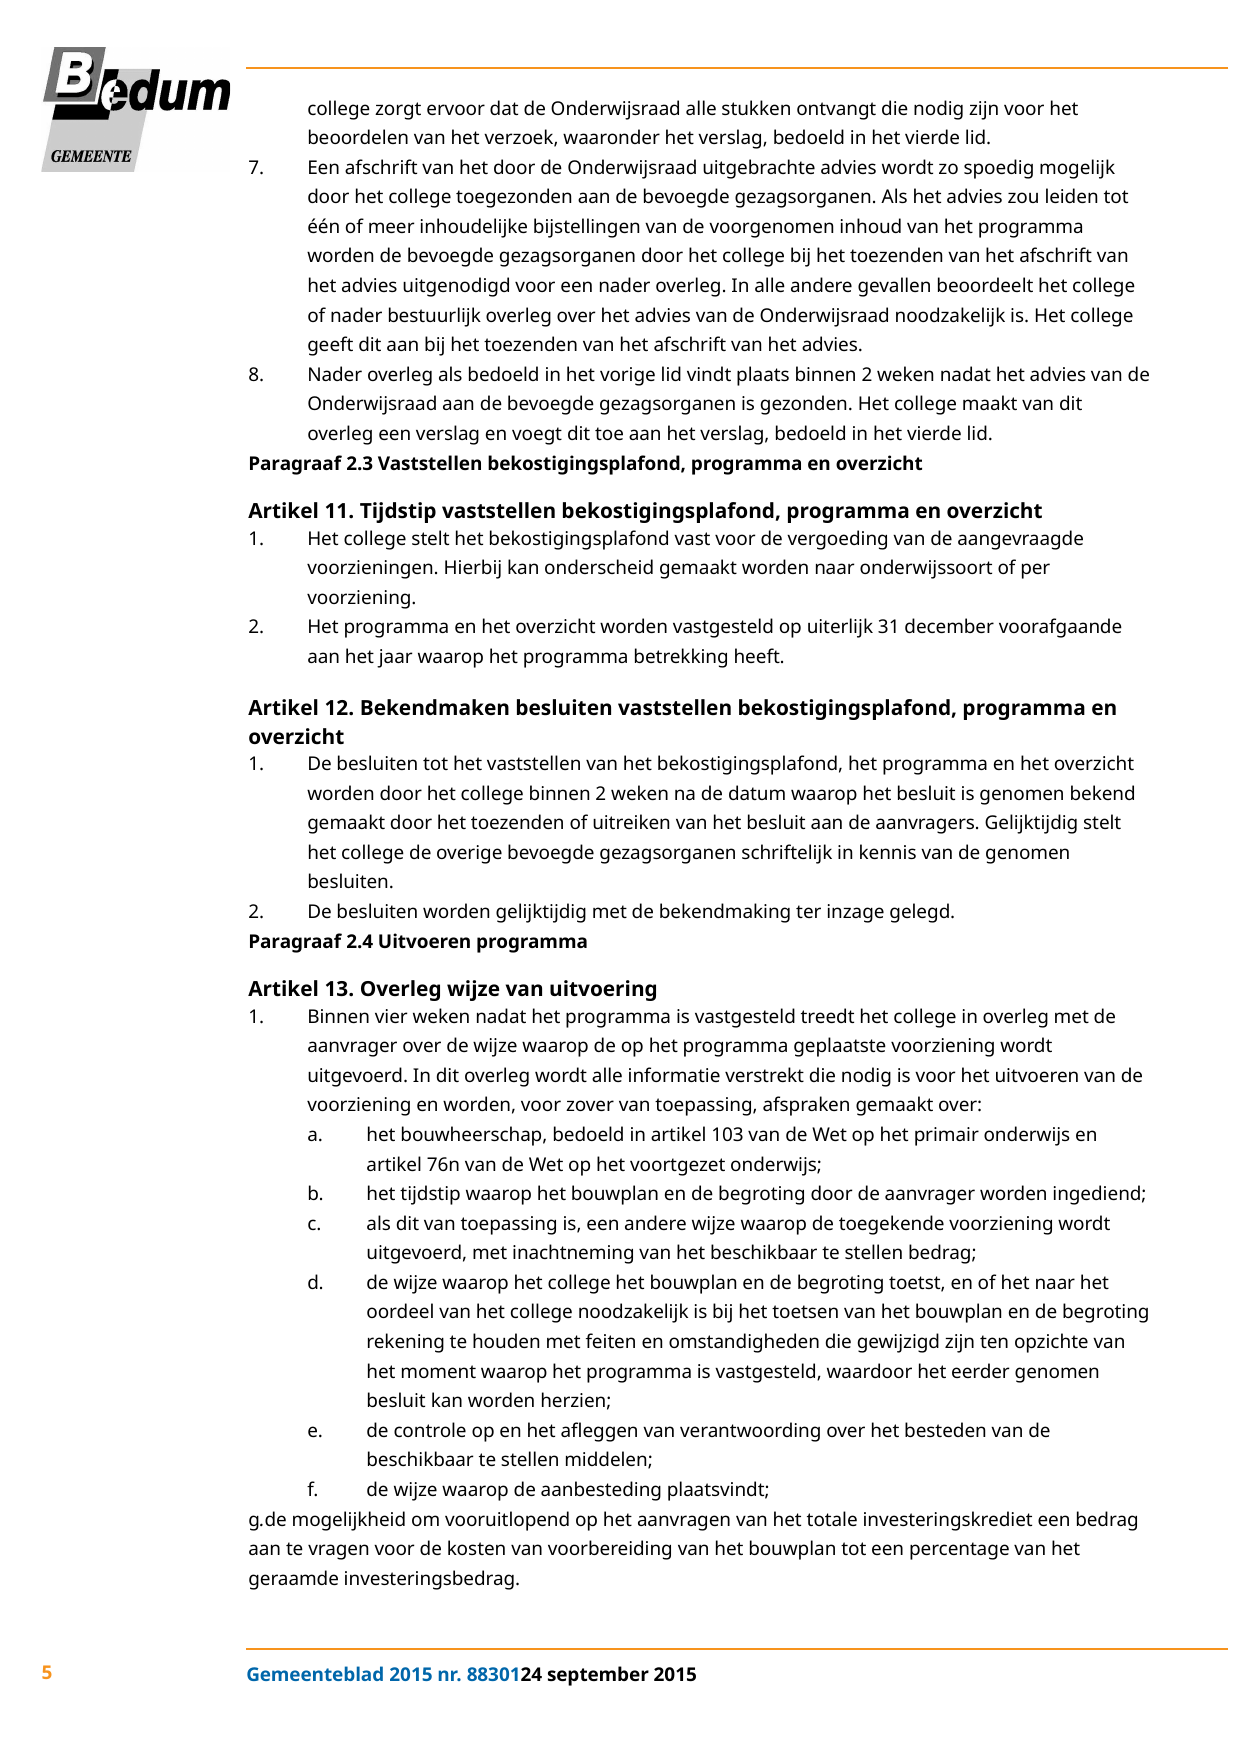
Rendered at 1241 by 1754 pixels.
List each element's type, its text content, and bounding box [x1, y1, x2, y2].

list Het programma en het overzicht worden vastgesteld op uiterlijk 31 december voorafgaande aan het jaar waarop het programma betrekking heeft. [248, 613, 1152, 669]
list de wijze waarop de aanbesteding plaatsvindt; [307, 1476, 1152, 1502]
list het bouwheerschap, bedoeld in artikel 103 van de Wet op het primair onderwijs en artikel 76n van de Wet op het voortgezet onderwijs; [307, 1121, 1152, 1177]
list De besluiten worden gelijktijdig met de bekendmaking ter inzage gelegd. [248, 898, 1152, 924]
list Het college stelt het bekostigingsplafond vast voor de vergoeding van de aangevraagde voorzieningen. Hierbij kan onderscheid gemaakt worden naar onderwijssoort of per voorziening. [248, 525, 1152, 610]
text Artikel 11. Tijdstip vaststellen bekostigingsplafond, programma en overzicht [248, 496, 1152, 525]
text Paragraaf 2.4 Uitvoeren programma [248, 928, 1152, 954]
text Paragraaf 2.3 Vaststellen bekostigingsplafond, programma en overzicht [248, 450, 1152, 476]
list De besluiten tot het vaststellen van het bekostigingsplafond, het programma en het overzicht worden door het college binnen 2 weken na de datum waarop het besluit is genomen bekend gemaakt door het toezenden of uitreiken van het besluit aan de aanvragers. Gelijktijdig stelt het college de overige bevoegde gezagsorganen schriftelijk in kennis van de genomen besluiten. [248, 750, 1152, 894]
text Artikel 13. Overleg wijze van uitvoering [248, 974, 1152, 1003]
list als dit van toepassing is, een andere wijze waarop de toegekende voorziening wordt uitgevoerd, met inachtneming van het beschikbaar te stellen bedrag; [307, 1210, 1152, 1265]
text Artikel 12. Bekendmaken besluiten vaststellen bekostigingsplafond, programma en overzicht [248, 693, 1152, 750]
list Binnen vier weken nadat het programma is vastgesteld treedt het college in overleg met de aanvrager over de wijze waarop de op het programma geplaatste voorziening wordt uitgevoerd. In dit overleg wordt alle informatie verstrekt die nodig is voor het uitvoeren van de voorziening en worden, voor zover van toepassing, afspraken gemaakt over: [248, 1003, 1152, 1117]
list Nader overleg als bedoeld in het vorige lid vindt plaats binnen 2 weken nadat het advies van de Onderwijsraad aan de bevoegde gezagsorganen is gezonden. Het college maakt van dit overleg een verslag en voegt dit toe aan het verslag, bedoeld in het vierde lid. [248, 361, 1152, 446]
text g.de mogelijkheid om vooruitlopend op het aanvragen van het totale investeringskrediet een bedrag aan te vragen voor de kosten van voorbereiding van het bouwplan tot een percentage van het geraamde investeringsbedrag. [248, 1506, 1152, 1591]
picture [41, 47, 231, 172]
list Een afschrift van het door de Onderwijsraad uitgebrachte advies wordt zo spoedig mogelijk door het college toegezonden aan de bevoegde gezagsorganen. Als het advies zou leiden tot één of meer inhoudelijke bijstellingen van de voorgenomen inhoud van het programma worden de bevoegde gezagsorganen door het college bij het toezenden van het afschrift van het advies uitgenodigd voor een nader overleg. In alle andere gevallen beoordeelt het college of nader bestuurlijk overleg over het advies van de Onderwijsraad noodzakelijk is. Het college geeft dit aan bij het toezenden van het afschrift van het advies. [248, 154, 1152, 357]
list het tijdstip waarop het bouwplan en de begroting door de aanvrager worden ingediend; [307, 1180, 1152, 1206]
list de wijze waarop het college het bouwplan en de begroting toetst, en of het naar het oordeel van het college noodzakelijk is bij het toetsen van het bouwplan en de begroting rekening te houden met feiten en omstandigheden die gewijzigd zijn ten opzichte van het moment waarop het programma is vastgesteld, waardoor het eerder genomen besluit kan worden herzien; [307, 1269, 1152, 1413]
list college zorgt ervoor dat de Onderwijsraad alle stukken ontvangt die nodig zijn voor het beoordelen van het verzoek, waaronder het verslag, bedoeld in het vierde lid. [248, 95, 1152, 150]
list de controle op en het afleggen van verantwoording over het besteden van de beschikbaar te stellen middelen; [307, 1417, 1152, 1472]
